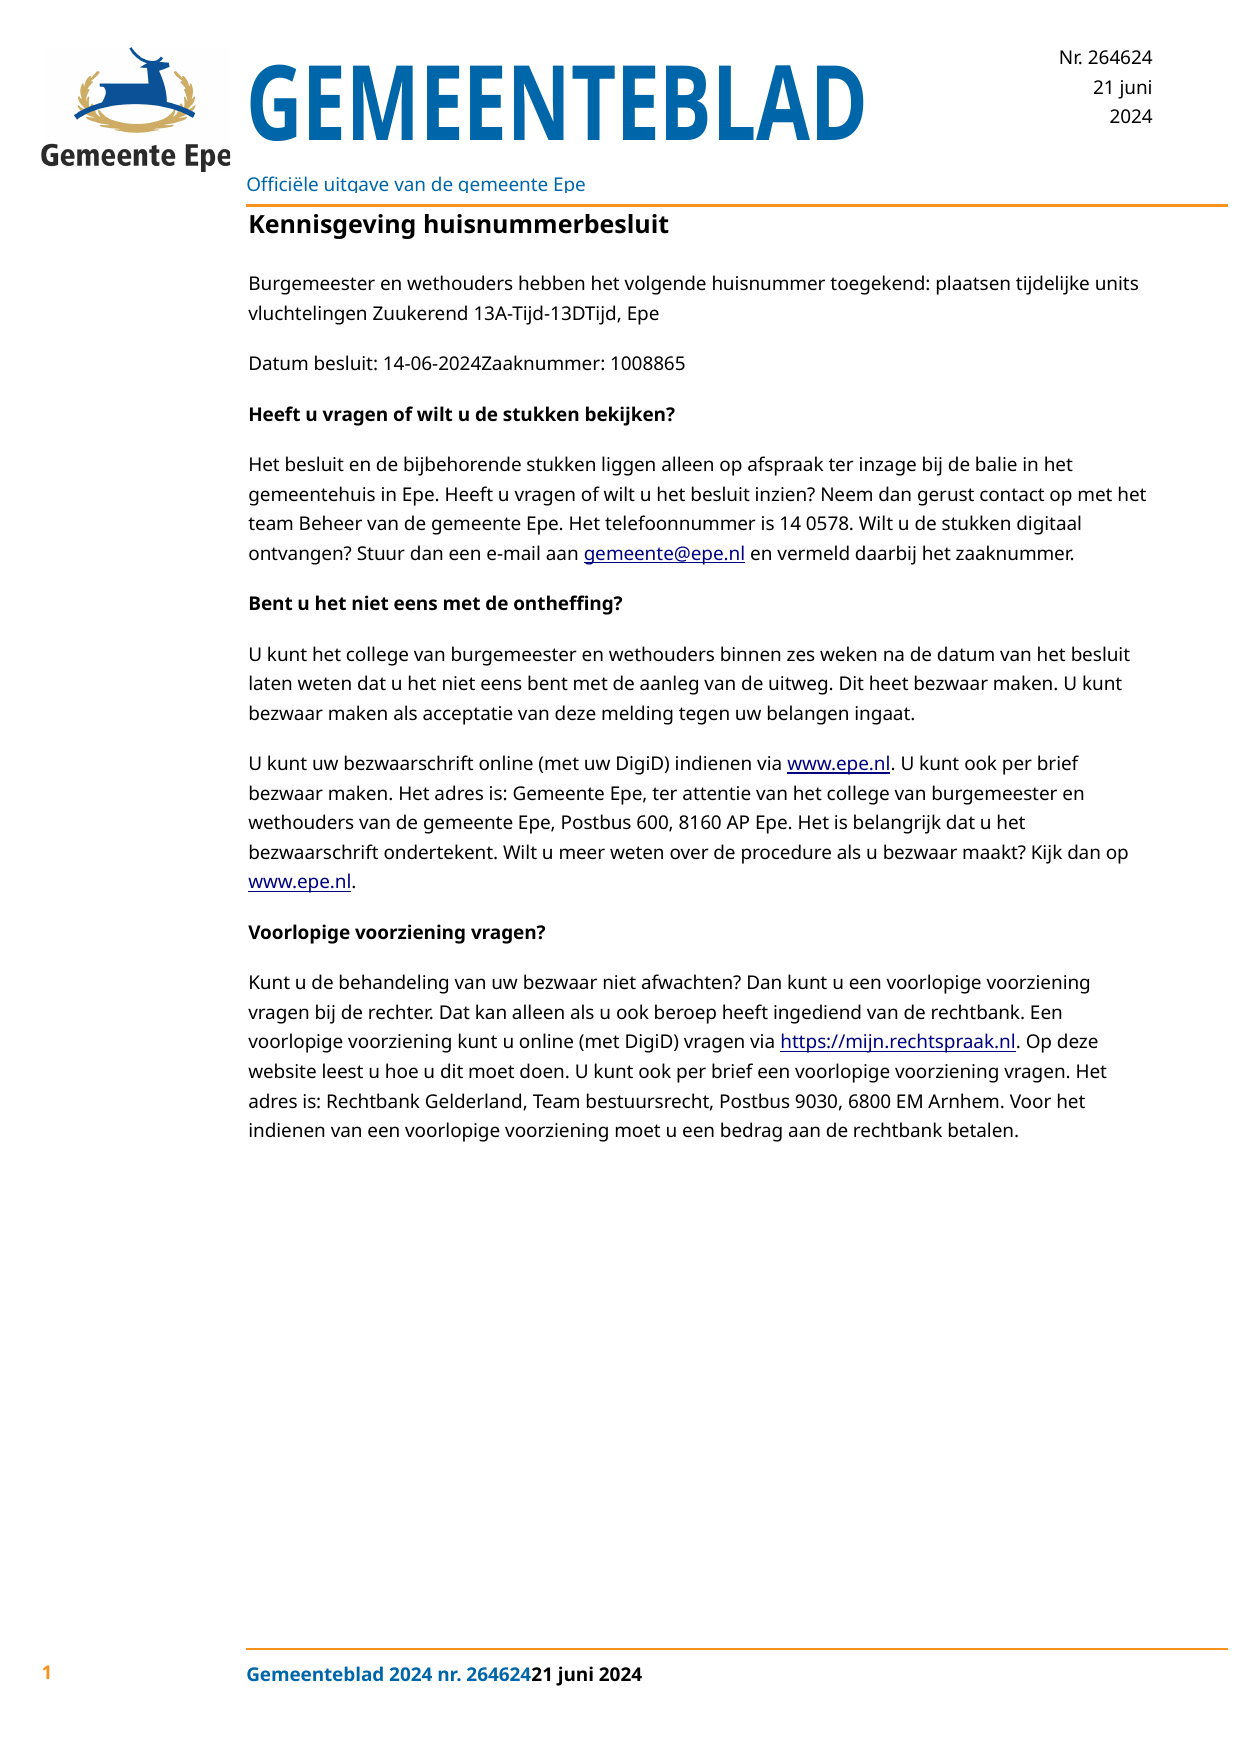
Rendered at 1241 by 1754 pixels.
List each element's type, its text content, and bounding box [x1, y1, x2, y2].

text U kunt het college van burgemeester en wethouders binnen zes weken na de datum van het besluit laten weten dat u het niet eens bent met de aanleg van de uitweg. Dit heet bezwaar maken. U kunt bezwaar maken als acceptatie van deze melding tegen uw belangen ingaat. [248, 641, 1152, 726]
text Kunt u de behandeling van uw bezwaar niet afwachten? Dan kunt u een voorlopige voorziening vragen bij de rechter. Dat kan alleen als u ook beroep heeft ingediend van de rechtbank. Een voorlopige voorziening kunt u online (met DigiD) vragen via https://mijn.rechtspraak.nl. Op deze website leest u hoe u dit moet doen. U kunt ook per brief een voorlopige voorziening vragen. Het adres is: Rechtbank Gelderland, Team bestuursrecht, Postbus 9030, 6800 EM Arnhem. Voor het indienen van een voorlopige voorziening moet u een bedrag aan de rechtbank betalen. [248, 969, 1152, 1143]
text Heeft u vragen of wilt u de stukken bekijken? [248, 401, 1152, 426]
picture [41, 47, 231, 172]
text Kennisgeving huisnummerbesluit [248, 207, 1152, 241]
text Bent u het niet eens met de ontheffing? [248, 590, 1152, 616]
text Burgemeester en wethouders hebben het volgende huisnummer toegekend: plaatsen tijdelijke units vluchtelingen Zuukerend 13A-Tijd-13DTijd, Epe [248, 270, 1152, 326]
text Voorlopige voorziening vragen? [248, 919, 1152, 945]
text Het besluit en de bijbehorende stukken liggen alleen op afspraak ter inzage bij de balie in het gemeentehuis in Epe. Heeft u vragen of wilt u het besluit inzien? Neem dan gerust contact op met het team Beheer van de gemeente Epe. Het telefoonnummer is 14 0578. Wilt u de stukken digitaal ontvangen? Stuur dan een e-mail aan gemeente@epe.nl en vermeld daarbij het zaaknummer. [248, 451, 1152, 566]
text U kunt uw bezwaarschrift online (met uw DigiD) indienen via www.epe.nl. U kunt ook per brief bezwaar maken. Het adres is: Gemeente Epe, ter attentie van het college van burgemeester en wethouders van de gemeente Epe, Postbus 600, 8160 AP Epe. Het is belangrijk dat u het bezwaarschrift ondertekent. Wilt u meer weten over de procedure als u bezwaar maakt? Kijk dan op www.epe.nl. [248, 750, 1152, 894]
text Datum besluit: 14-06-2024Zaaknummer: 1008865 [248, 350, 1152, 376]
